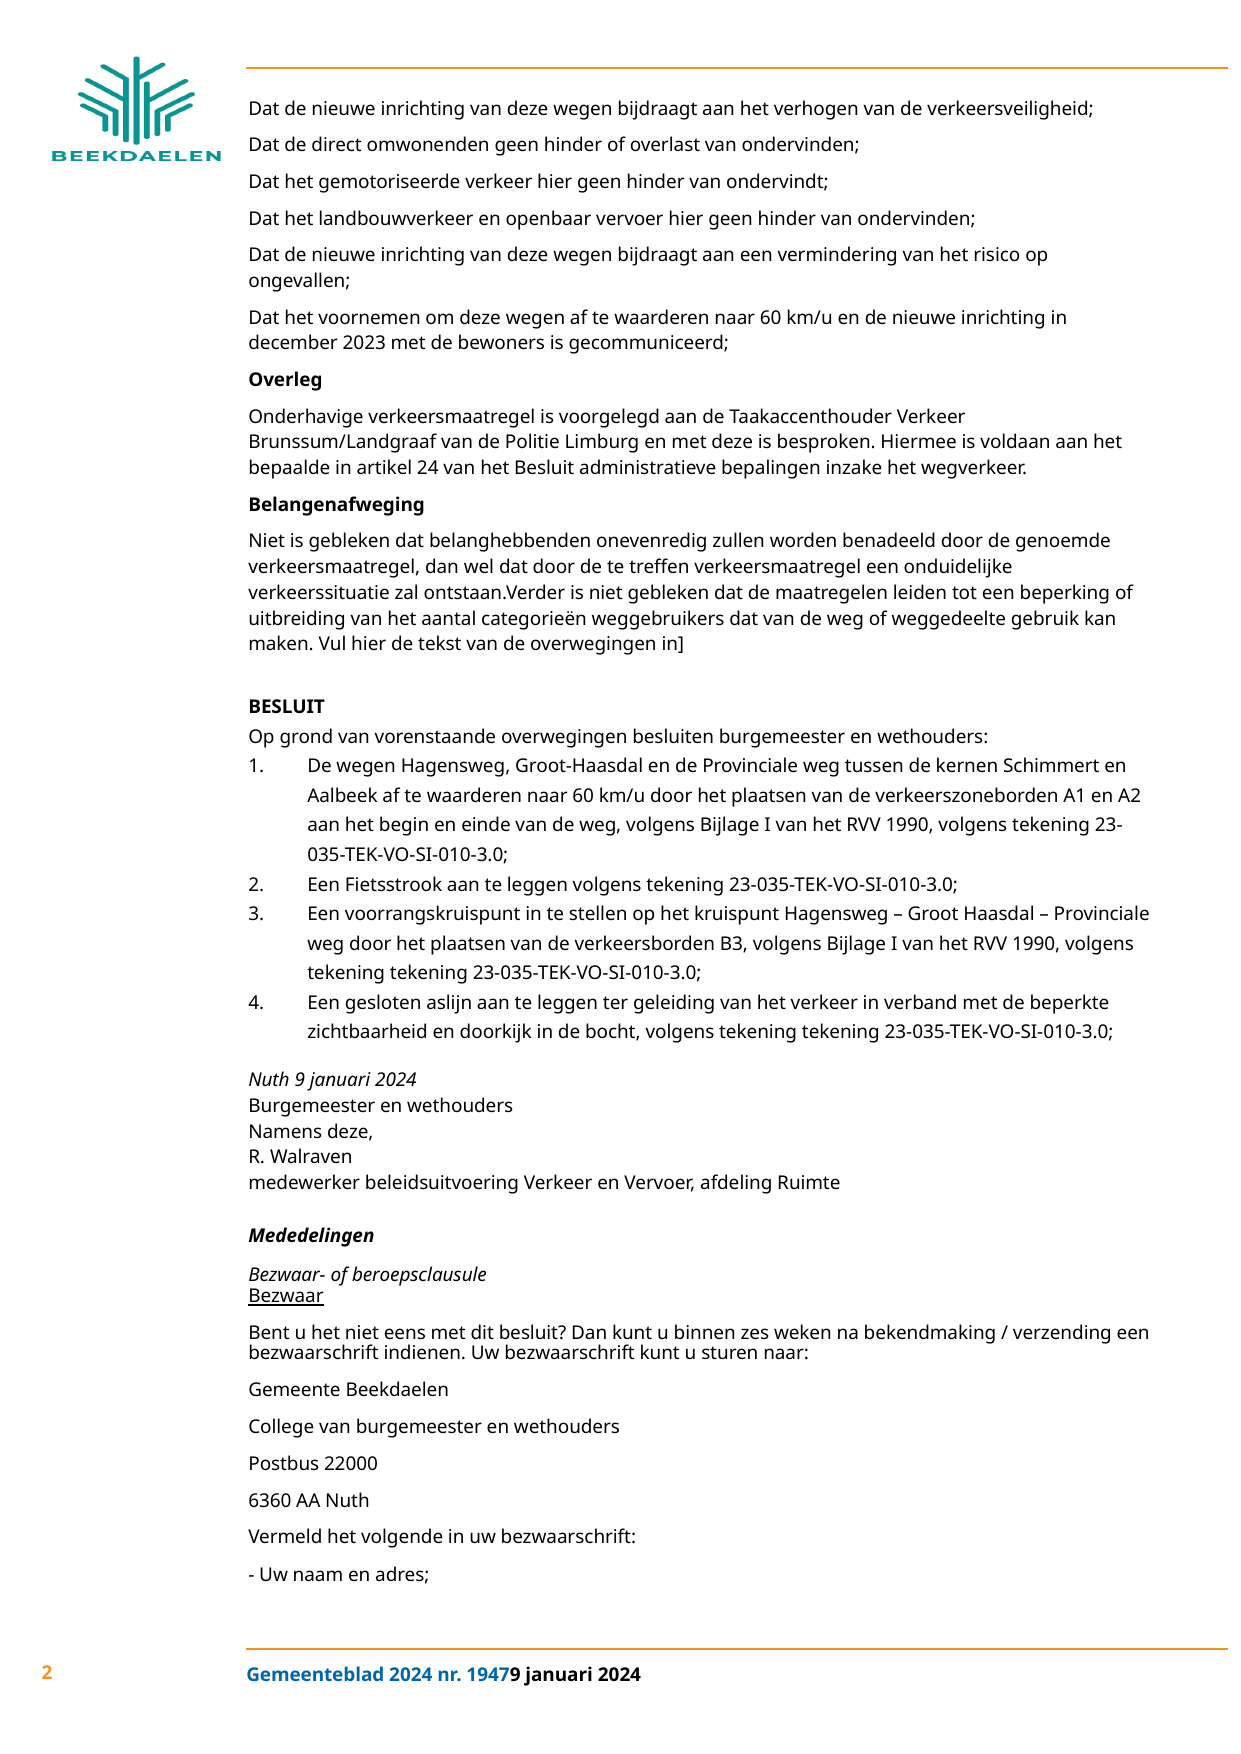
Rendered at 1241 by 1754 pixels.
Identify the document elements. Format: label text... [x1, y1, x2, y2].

text Namens deze, [248, 1118, 1152, 1144]
text medewerker beleidsuitvoering Verkeer en Vervoer, afdeling Ruimte [248, 1169, 1152, 1195]
text Dat de direct omwonenden geen hinder of overlast van ondervinden; [248, 131, 1152, 157]
text Niet is gebleken dat belanghebbenden onevenredig zullen worden benadeeld door de genoemde verkeersmaatregel, dan wel dat door de te treffen verkeersmaatregel een onduidelijke verkeerssituatie zal ontstaan.Verder is niet gebleken dat de maatregelen leiden tot een beperking of uitbreiding van het aantal categorieën weggebruikers dat van de weg of weggedeelte gebruik kan maken. Vul hier de tekst van de overwegingen in] [248, 528, 1152, 656]
text Burgemeester en wethouders [248, 1092, 1152, 1118]
picture [41, 47, 231, 172]
text Bezwaar- of beroepsclausule [248, 1262, 1152, 1287]
text Dat de nieuwe inrichting van deze wegen bijdraagt aan het verhogen van de verkeersveiligheid; [248, 95, 1152, 121]
text Vermeld het volgende in uw bezwaarschrift: [248, 1528, 1152, 1548]
list De wegen Hagensweg, Groot-Haasdal en de Provinciale weg tussen de kernen Schimmert en Aalbeek af te waarderen naar 60 km/u door het plaatsen van de verkeerszoneborden A1 en A2 aan het begin en einde van de weg, volgens Bijlage I van het RVV 1990, volgens tekening 23-035-TEK-VO-SI-010-3.0; [248, 752, 1152, 867]
text Mededelingen [248, 1222, 1152, 1248]
list Een Fietsstrook aan te leggen volgens tekening 23-035-TEK-VO-SI-010-3.0; [248, 871, 1152, 897]
text Gemeente Beekdaelen [248, 1381, 1152, 1400]
text Op grond van vorenstaande overwegingen besluiten burgemeester en wethouders: [248, 723, 1152, 749]
text - Uw naam en adres; [248, 1566, 1152, 1585]
text Bezwaar [248, 1287, 1152, 1307]
text College van burgemeester en wethouders [248, 1418, 1152, 1437]
text Overleg [248, 366, 1152, 392]
text Dat het voornemen om deze wegen af te waarderen naar 60 km/u en de nieuwe inrichting in december 2023 met de bewoners is gecommuniceerd; [248, 304, 1152, 355]
text Onderhavige verkeersmaatregel is voorgelegd aan de Taakaccenthouder Verkeer Brunssum/Landgraaf van de Politie Limburg en met deze is besproken. Hiermee is voldaan aan het bepaalde in artikel 24 van het Besluit administratieve bepalingen inzake het wegverkeer. [248, 403, 1152, 480]
list Een voorrangskruispunt in te stellen op het kruispunt Hagensweg – Groot Haasdal – Provinciale weg door het plaatsen van de verkeersborden B3, volgens Bijlage I van het RVV 1990, volgens tekening tekening 23-035-TEK-VO-SI-010-3.0; [248, 900, 1152, 985]
text Dat het gemotoriseerde verkeer hier geen hinder van ondervindt; [248, 168, 1152, 194]
text Nuth 9 januari 2024 [248, 1067, 1152, 1092]
text Postbus 22000 [248, 1454, 1152, 1474]
text Dat het landbouwverkeer en openbaar vervoer hier geen hinder van ondervinden; [248, 205, 1152, 231]
text 6360 AA Nuth [248, 1492, 1152, 1511]
text R. Walraven [248, 1144, 1152, 1169]
text Belangenafweging [248, 491, 1152, 517]
list Een gesloten aslijn aan te leggen ter geleiding van het verkeer in verband met de beperkte zichtbaarheid en doorkijk in de bocht, volgens tekening tekening 23-035-TEK-VO-SI-010-3.0; [248, 989, 1152, 1044]
text Bent u het niet eens met dit besluit? Dan kunt u binnen zes weken na bekendmaking / verzending een bezwaarschrift indienen. Uw bezwaarschrift kunt u sturen naar: [248, 1324, 1152, 1363]
text Dat de nieuwe inrichting van deze wegen bijdraagt aan een vermindering van het risico op ongevallen; [248, 241, 1152, 293]
text BESLUIT [248, 693, 1152, 719]
